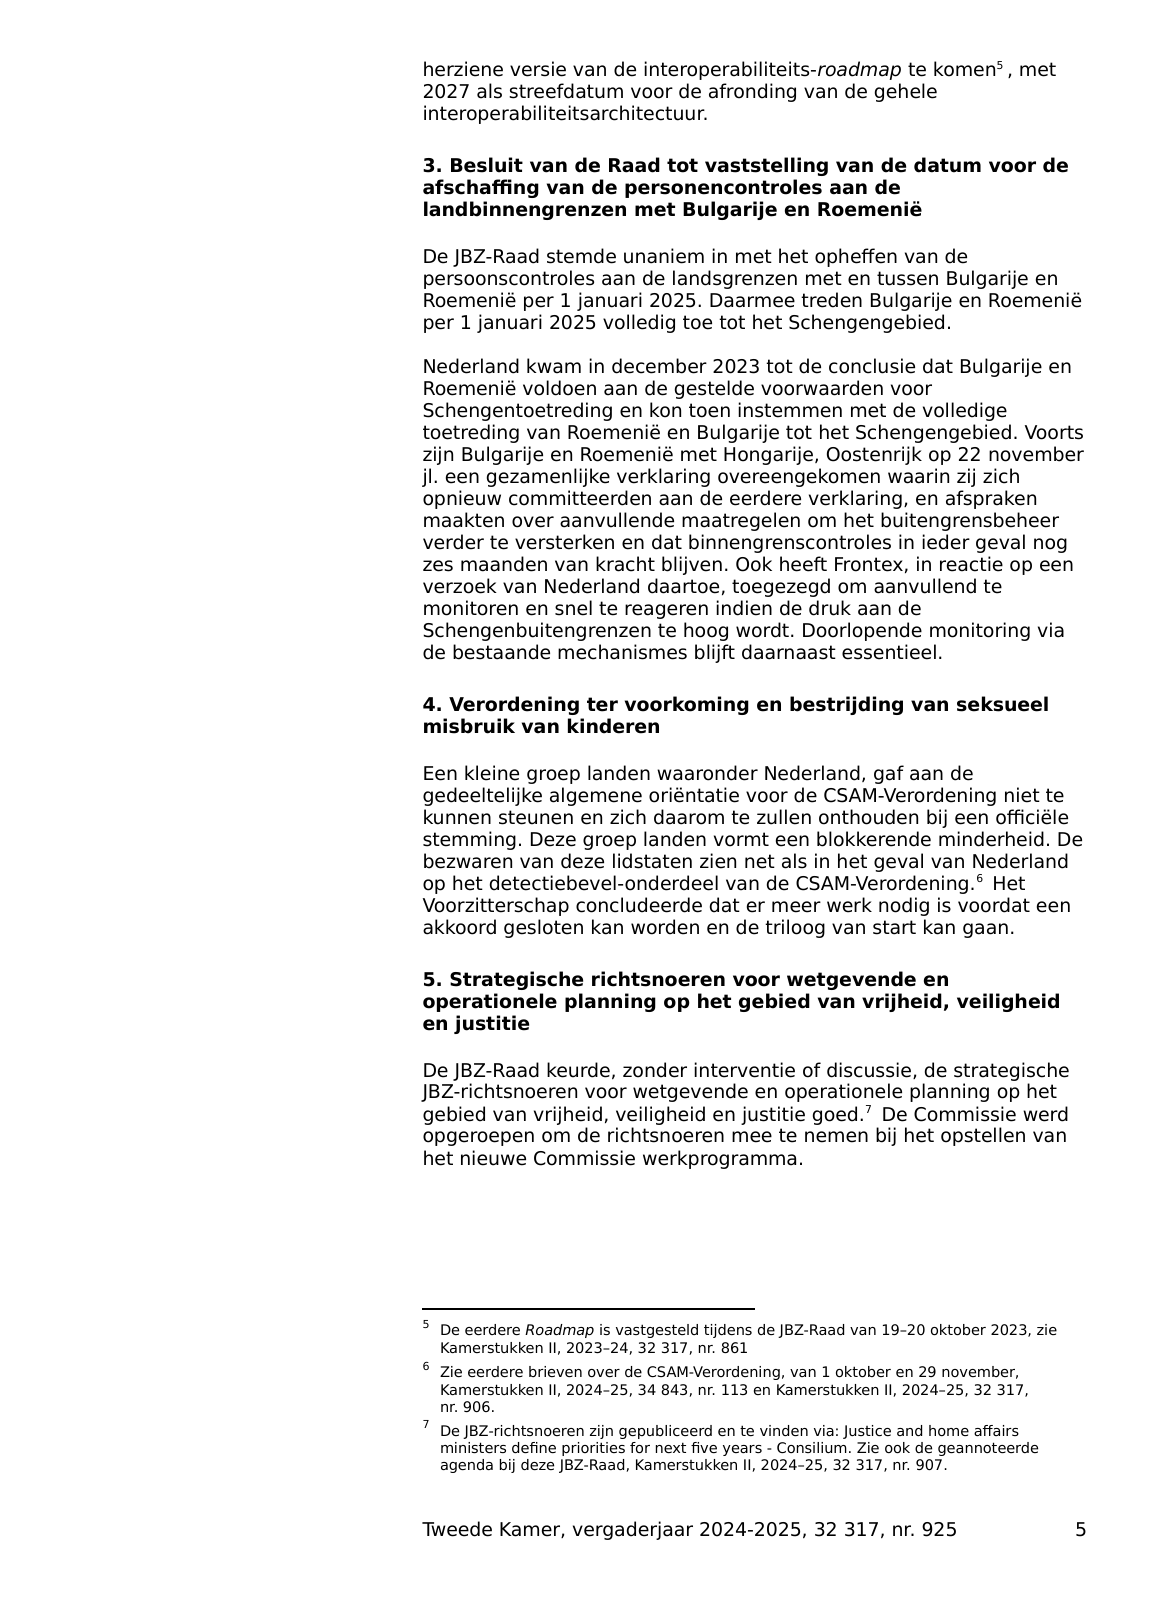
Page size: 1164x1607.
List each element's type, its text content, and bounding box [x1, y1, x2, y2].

subtitle 4. Verordening ter voorkoming en bestrijding van seksueel misbruik van kinderen [422, 694, 1087, 738]
subtitle 5. Strategische richtsnoeren voor wetgevende en operationele planning op het gebied van vrijheid, veiligheid en justitie [422, 968, 1087, 1034]
text Nederland kwam in december 2023 tot de conclusie dat Bulgarije en Roemenië voldoen aan de gestelde voorwaarden voor Schengentoetreding en kon toen instemmen met de volledige toetreding van Roemenië en Bulgarije tot het Schengengebied. Voorts zijn Bulgarije en Roemenië met Hongarije, Oostenrijk op 22 november jl. een gezamenlijke verklaring overeengekomen waarin zij zich opnieuw committeerden aan de eerdere verklaring, en afspraken maakten over aanvullende maatregelen om het buitengrensbeheer verder te versterken en dat binnengrenscontroles in ieder geval nog zes maanden van kracht blijven. Ook heeft Frontex, in reactie op een verzoek van Nederland daartoe, toegezegd om aanvullend te monitoren en snel te reageren indien de druk aan de Schengenbuitengrenzen te hoog wordt. Doorlopende monitoring via de bestaande mechanismes blijft daarnaast essentieel. [422, 356, 1087, 664]
text De JBZ-Raad stemde unaniem in met het opheffen van de persoonscontroles aan de landsgrenzen met en tussen Bulgarije en Roemenië per 1 januari 2025. Daarmee treden Bulgarije en Roemenië per 1 januari 2025 volledig toe tot het Schengengebied. [422, 246, 1087, 334]
text Zie eerdere brieven over de CSAM-Verordening, van 1 oktober en 29 november, Kamerstukken II, 2024–25, 34 843, nr. 113 en Kamerstukken II, 2024–25, 32 317, nr. 906. [422, 1360, 1087, 1416]
subtitle 3. Besluit van de Raad tot vaststelling van de datum voor de afschaffing van de personencontroles aan de landbinnengrenzen met Bulgarije en Roemenië [422, 155, 1087, 221]
text Een kleine groep landen waaronder Nederland, gaf aan de gedeeltelijke algemene oriëntatie voor de CSAM-Verordening niet te kunnen steunen en zich daarom te zullen onthouden bij een officiële stemming. Deze groep landen vormt een blokkerende minderheid. De bezwaren van deze lidstaten zien net als in het geval van Nederland op het detectiebevel-onderdeel van de CSAM-Verordening. Het Voorzitterschap concludeerde dat er meer werk nodig is voordat een akkoord gesloten kan worden en de triloog van start kan gaan. [422, 763, 1087, 938]
text herziene versie van de interoperabiliteits-roadmap te komen, met 2027 als streefdatum voor de afronding van de gehele interoperabiliteitsarchitectuur. [422, 59, 1087, 125]
text De JBZ-Raad keurde, zonder interventie of discussie, de strategische JBZ-richtsnoeren voor wetgevende en operationele planning op het gebied van vrijheid, veiligheid en justitie goed. De Commissie werd opgeroepen om de richtsnoeren mee te nemen bij het opstellen van het nieuwe Commissie werkprogramma. [422, 1059, 1087, 1169]
text De JBZ-richtsnoeren zijn gepubliceerd en te vinden via: Justice and home affairs ministers define priorities for next five years - Consilium. Zie ook de geannoteerde agenda bij deze JBZ-Raad, Kamerstukken II, 2024–25, 32 317, nr. 907. [422, 1418, 1087, 1474]
text De eerdere Roadmap is vastgesteld tijdens de JBZ-Raad van 19–20 oktober 2023, zie Kamerstukken II, 2023–24, 32 317, nr. 861 [422, 1318, 1087, 1357]
